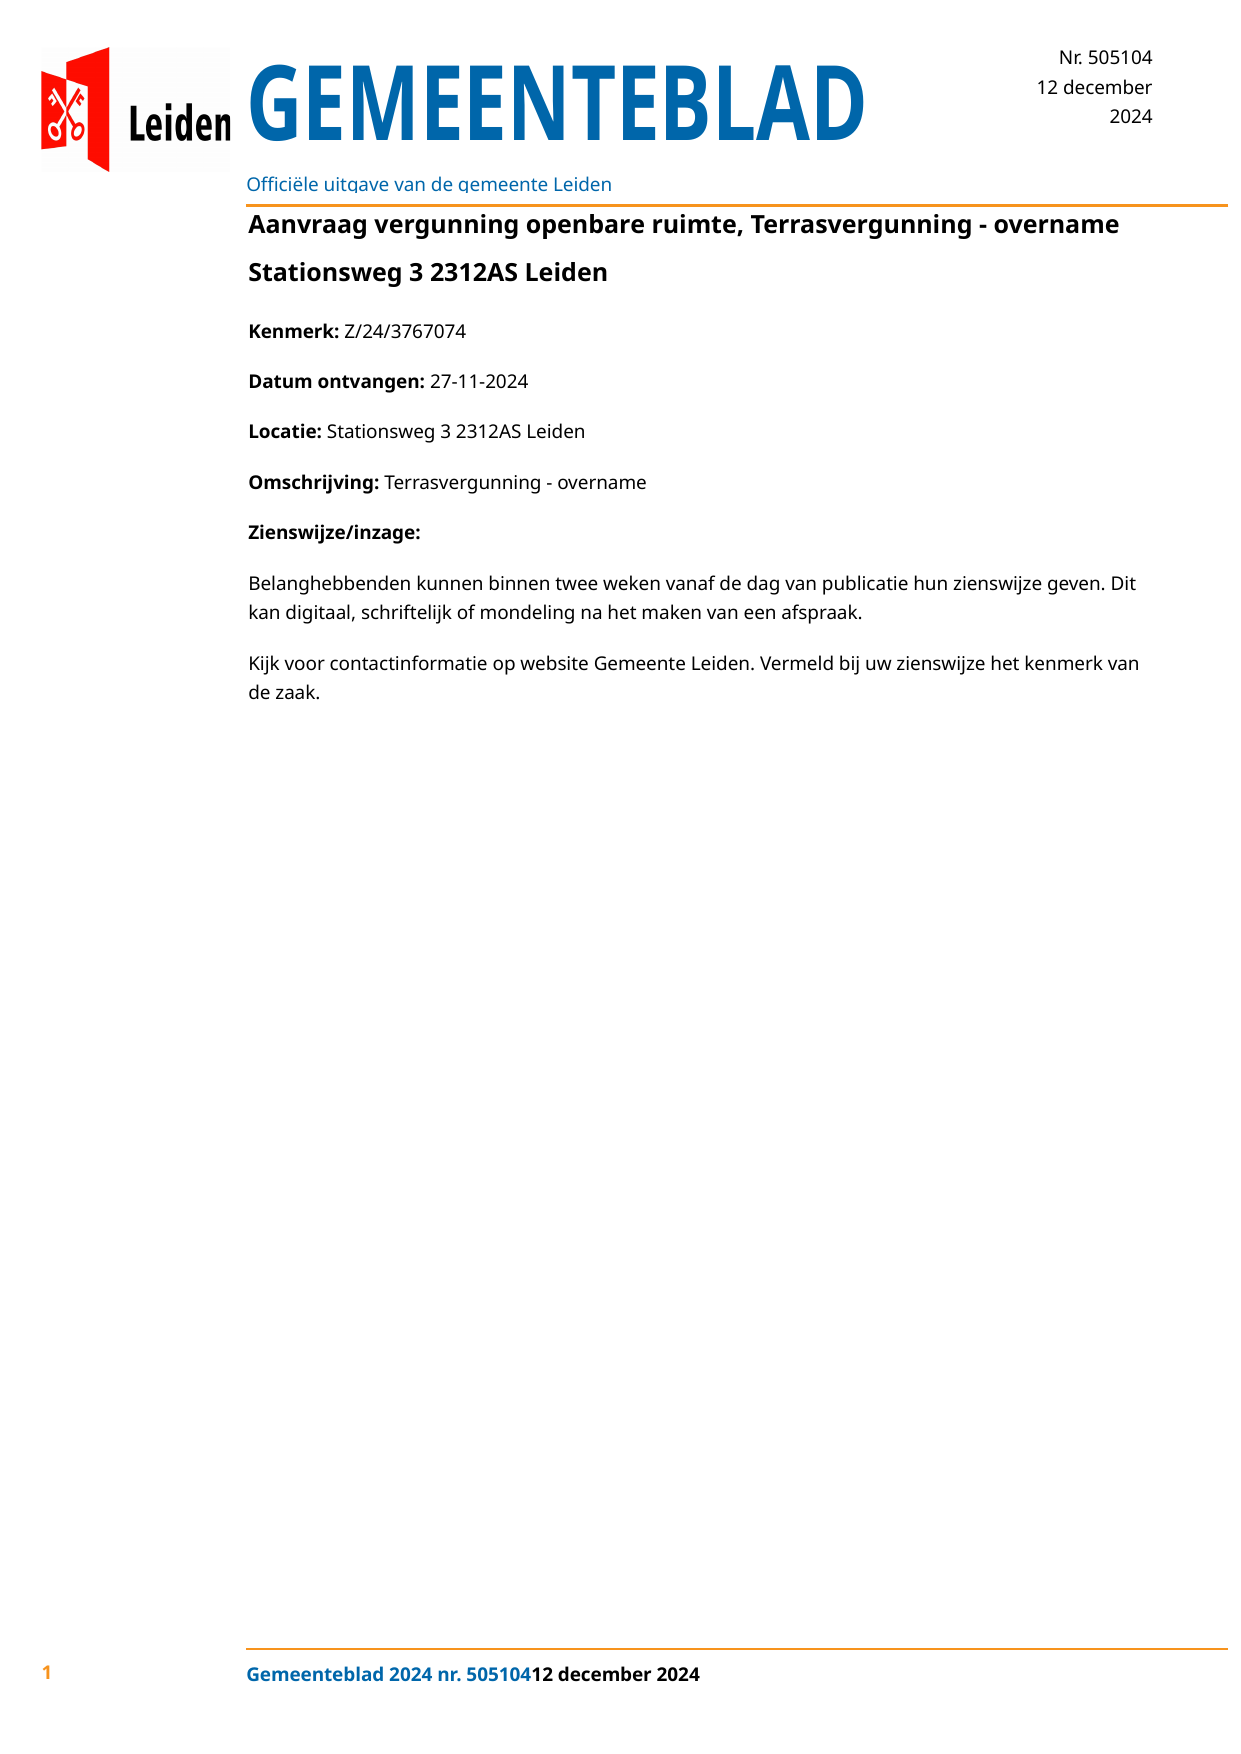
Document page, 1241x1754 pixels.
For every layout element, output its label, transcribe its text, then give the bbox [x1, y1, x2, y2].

text Kenmerk: Z/24/3767074 [248, 318, 1152, 344]
text Zienswijze/inzage: [248, 519, 1152, 545]
text Locatie: Stationsweg 3 2312AS Leiden [248, 419, 1152, 444]
text Kijk voor contactinformatie op website Gemeente Leiden. Vermeld bij uw zienswijze het kenmerk van de zaak. [248, 650, 1152, 705]
text Omschrijving: Terrasvergunning - overname [248, 469, 1152, 495]
text Aanvraag vergunning openbare ruimte, Terrasvergunning - overname Stationsweg 3 2312AS Leiden [248, 207, 1152, 288]
text Belanghebbenden kunnen binnen twee weken vanaf de dag van publicatie hun zienswijze geven. Dit kan digitaal, schriftelijk of mondeling na het maken van een afspraak. [248, 570, 1152, 625]
picture [41, 47, 231, 172]
text Datum ontvangen: 27-11-2024 [248, 368, 1152, 394]
